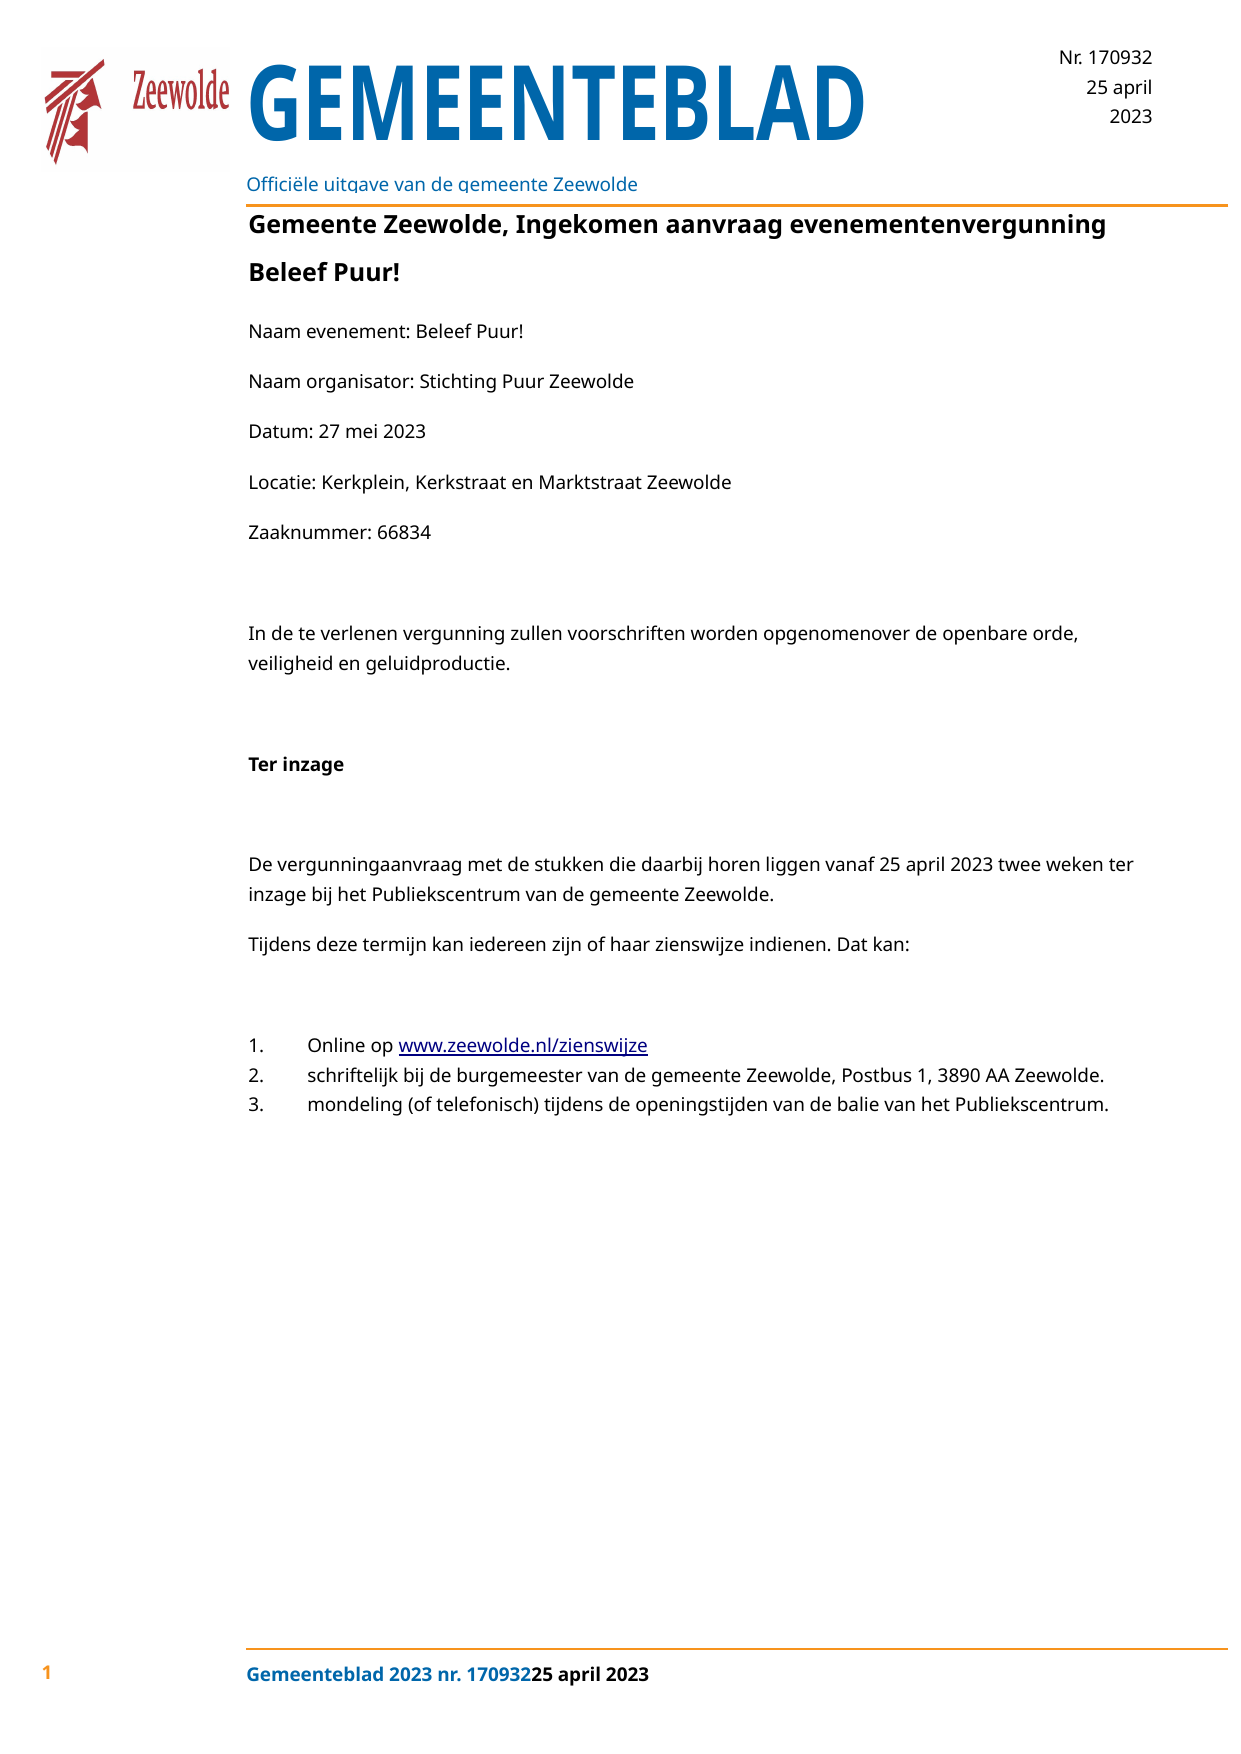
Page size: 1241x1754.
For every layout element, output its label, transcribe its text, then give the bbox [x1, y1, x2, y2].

text De vergunningaanvraag met de stukken die daarbij horen liggen vanaf 25 april 2023 twee weken ter inzage bij het Publiekscentrum van de gemeente Zeewolde. [248, 852, 1152, 907]
text In de te verlenen vergunning zullen voorschriften worden opgenomenover de openbare orde, veiligheid en geluidproductie. [248, 620, 1152, 676]
list Online op www.zeewolde.nl/zienswijze [248, 1032, 1152, 1058]
list mondeling (of telefonisch) tijdens de openingstijden van de balie van het Publiekscentrum. [248, 1092, 1152, 1117]
text Datum: 27 mei 2023 [248, 419, 1152, 444]
text Tijdens deze termijn kan iedereen zijn of haar zienswijze indienen. Dat kan: [248, 932, 1152, 957]
text Zaaknummer: 66834 [248, 519, 1152, 545]
text Naam organisator: Stichting Puur Zeewolde [248, 368, 1152, 394]
text Naam evenement: Beleef Puur! [248, 318, 1152, 344]
text Gemeente Zeewolde, Ingekomen aanvraag evenementenvergunning Beleef Puur! [248, 207, 1152, 288]
picture [41, 47, 231, 172]
list schriftelijk bij de burgemeester van de gemeente Zeewolde, Postbus 1, 3890 AA Zeewolde. [248, 1062, 1152, 1088]
text Locatie: Kerkplein, Kerkstraat en Marktstraat Zeewolde [248, 469, 1152, 495]
text Ter inzage [248, 751, 1152, 777]
